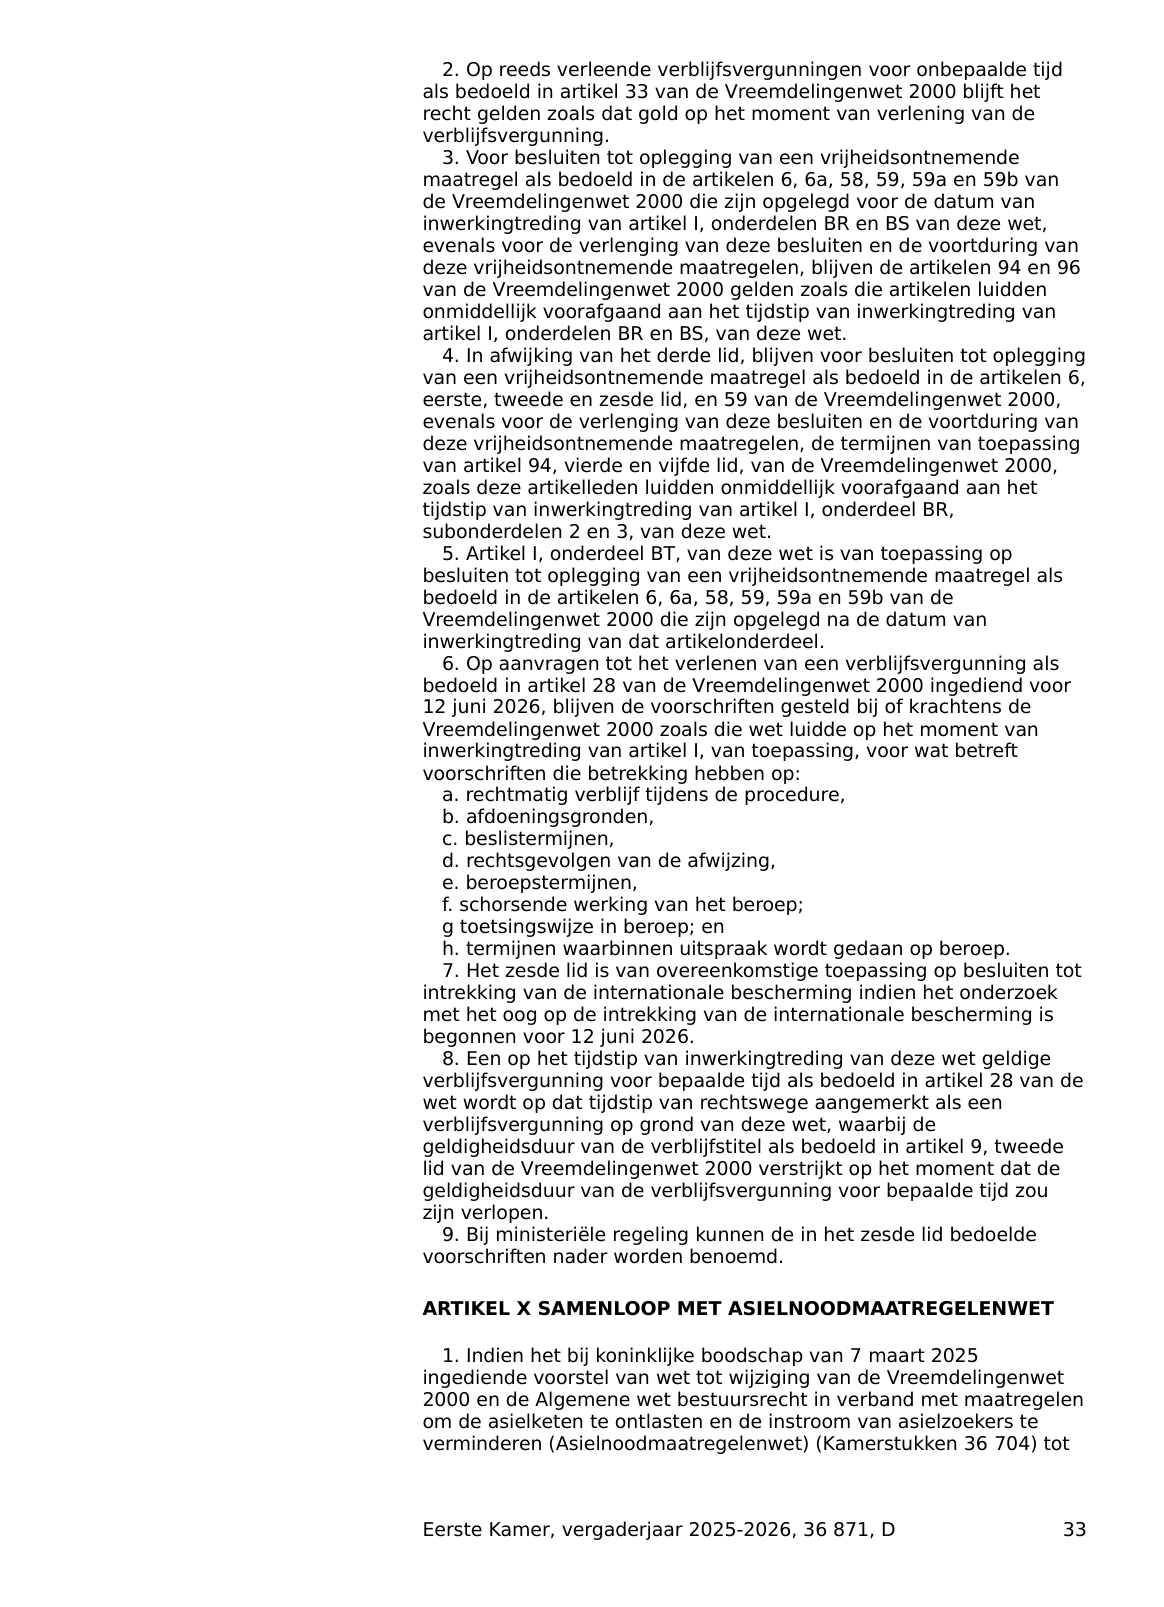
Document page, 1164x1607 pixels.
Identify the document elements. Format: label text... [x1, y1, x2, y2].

text h. termijnen waarbinnen uitspraak wordt gedaan op beroep. [422, 938, 1087, 960]
text 3. Voor besluiten tot oplegging van een vrijheidsontnemende maatregel als bedoeld in de artikelen 6, 6a, 58, 59, 59a en 59b van de Vreemdelingenwet 2000 die zijn opgelegd voor de datum van inwerkingtreding van artikel I, onderdelen BR en BS van deze wet, evenals voor de verlenging van deze besluiten en de voortduring van deze vrijheidsontnemende maatregelen, blijven de artikelen 94 en 96 van de Vreemdelingenwet 2000 gelden zoals die artikelen luidden onmiddellijk voorafgaand aan het tijdstip van inwerkingtreding van artikel I, onderdelen BR en BS, van deze wet. [422, 147, 1087, 345]
subtitle ARTIKEL X SAMENLOOP MET ASIELNOODMAATREGELENWET [422, 1298, 1087, 1320]
text f. schorsende werking van het beroep; [422, 894, 1087, 916]
text d. rechtsgevolgen van de afwijzing, [422, 850, 1087, 872]
text 8. Een op het tijdstip van inwerkingtreding van deze wet geldige verblijfsvergunning voor bepaalde tijd als bedoeld in artikel 28 van de wet wordt op dat tijdstip van rechtswege aangemerkt als een verblijfsvergunning op grond van deze wet, waarbij de geldigheidsduur van de verblijfstitel als bedoeld in artikel 9, tweede lid van de Vreemdelingenwet 2000 verstrijkt op het moment dat de geldigheidsduur van de verblijfsvergunning voor bepaalde tijd zou zijn verlopen. [422, 1048, 1087, 1224]
text 2. Op reeds verleende verblijfsvergunningen voor onbepaalde tijd als bedoeld in artikel 33 van de Vreemdelingenwet 2000 blijft het recht gelden zoals dat gold op het moment van verlening van de verblijfsvergunning. [422, 59, 1087, 147]
text 9. Bij ministeriële regeling kunnen de in het zesde lid bedoelde voorschriften nader worden benoemd. [422, 1224, 1087, 1268]
text 7. Het zesde lid is van overeenkomstige toepassing op besluiten tot intrekking van de internationale bescherming indien het onderzoek met het oog op de intrekking van de internationale bescherming is begonnen voor 12 juni 2026. [422, 960, 1087, 1048]
text c. beslistermijnen, [422, 828, 1087, 850]
text a. rechtmatig verblijf tijdens de procedure, [422, 784, 1087, 806]
text 4. In afwijking van het derde lid, blijven voor besluiten tot oplegging van een vrijheidsontnemende maatregel als bedoeld in de artikelen 6, eerste, tweede en zesde lid, en 59 van de Vreemdelingenwet 2000, evenals voor de verlenging van deze besluiten en de voortduring van deze vrijheidsontnemende maatregelen, de termijnen van toepassing van artikel 94, vierde en vijfde lid, van de Vreemdelingenwet 2000, zoals deze artikelleden luidden onmiddellijk voorafgaand aan het tijdstip van inwerkingtreding van artikel I, onderdeel BR, subonderdelen 2 en 3, van deze wet. [422, 345, 1087, 543]
text e. beroepstermijnen, [422, 872, 1087, 894]
text b. afdoeningsgronden, [422, 806, 1087, 828]
text 1. Indien het bij koninklijke boodschap van 7 maart 2025 ingediende voorstel van wet tot wijziging van de Vreemdelingenwet 2000 en de Algemene wet bestuursrecht in verband met maatregelen om de asielketen te ontlasten en de instroom van asielzoekers te verminderen (Asielnoodmaatregelenwet) (Kamerstukken 36 704) tot [422, 1345, 1087, 1455]
text 6. Op aanvragen tot het verlenen van een verblijfsvergunning als bedoeld in artikel 28 van de Vreemdelingenwet 2000 ingediend voor 12 juni 2026, blijven de voorschriften gesteld bij of krachtens de Vreemdelingenwet 2000 zoals die wet luidde op het moment van inwerkingtreding van artikel I, van toepassing, voor wat betreft voorschriften die betrekking hebben op: [422, 652, 1087, 784]
text 5. Artikel I, onderdeel BT, van deze wet is van toepassing op besluiten tot oplegging van een vrijheidsontnemende maatregel als bedoeld in de artikelen 6, 6a, 58, 59, 59a en 59b van de Vreemdelingenwet 2000 die zijn opgelegd na de datum van inwerkingtreding van dat artikelonderdeel. [422, 543, 1087, 652]
text g toetsingswijze in beroep; en [422, 916, 1087, 938]
